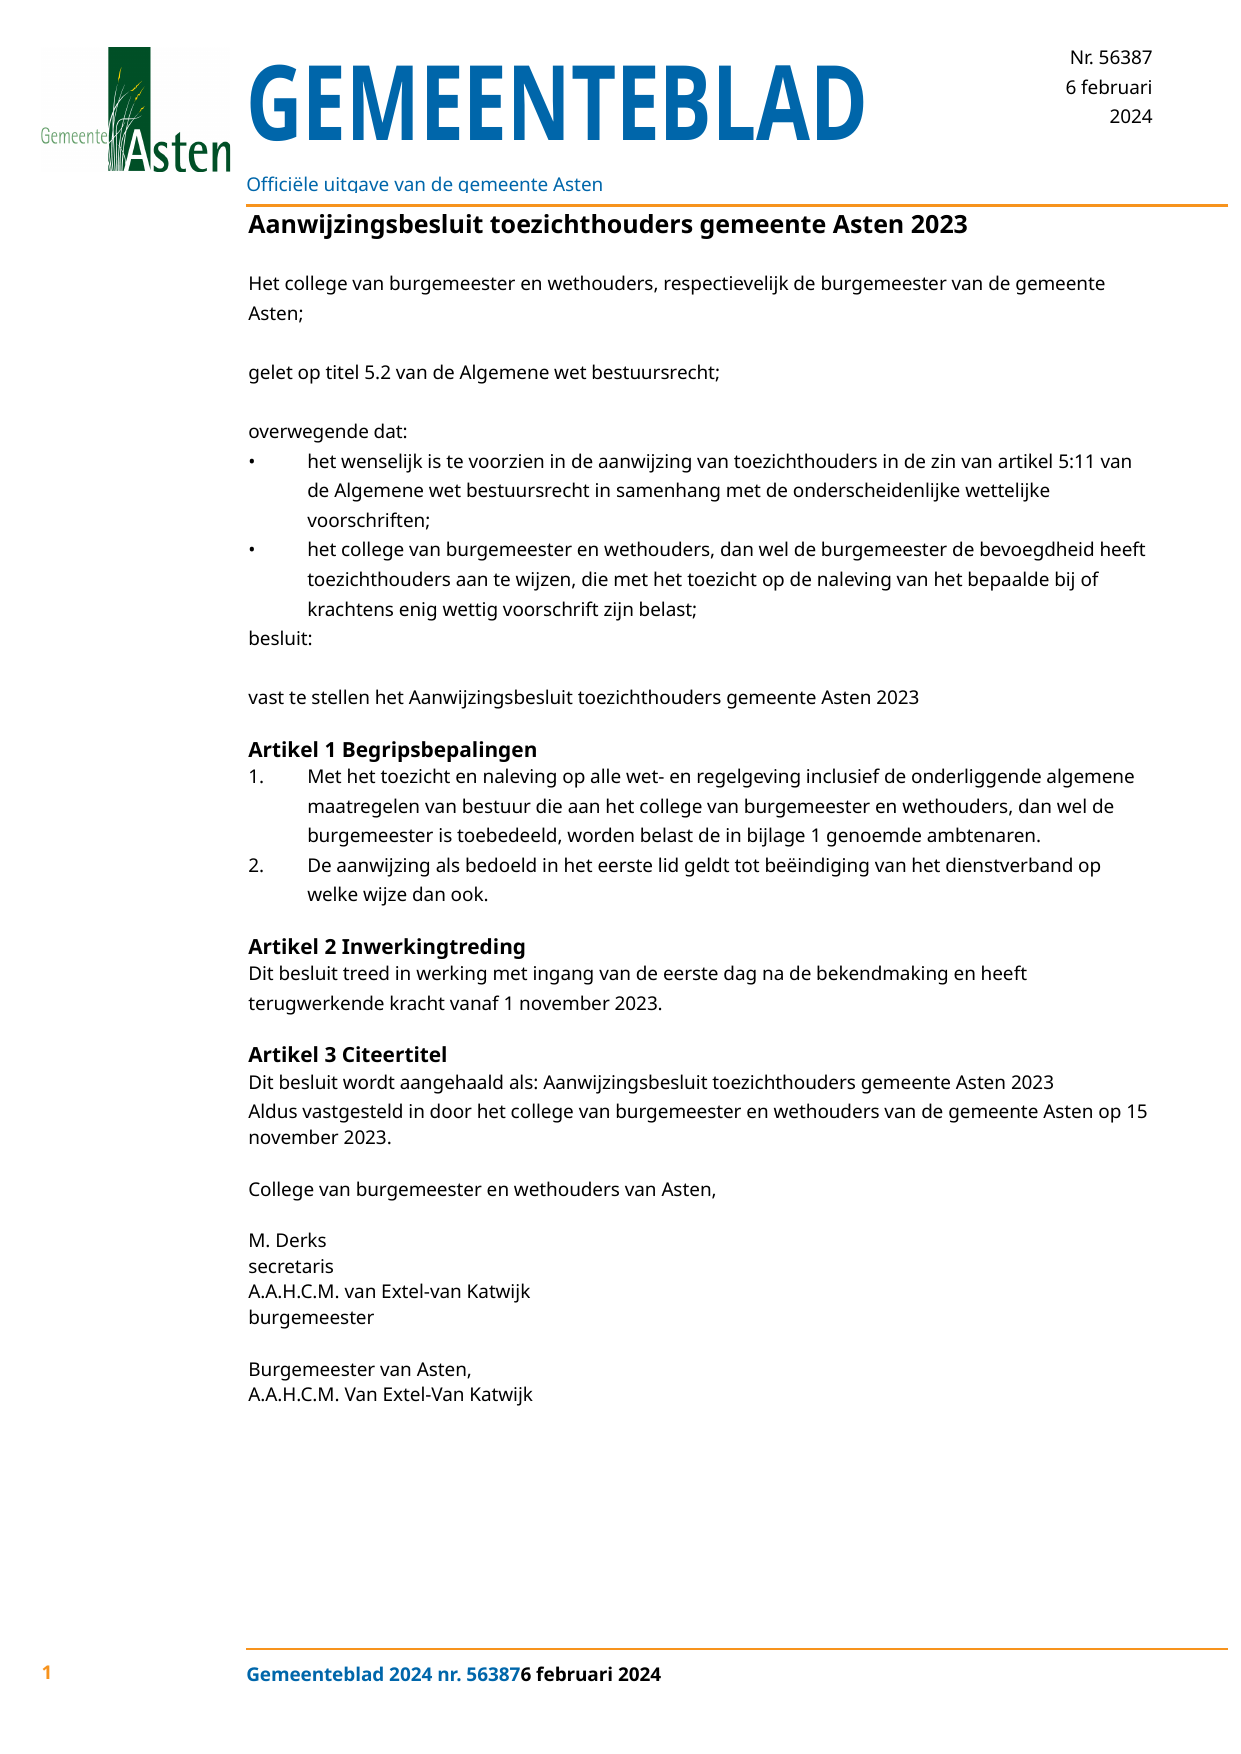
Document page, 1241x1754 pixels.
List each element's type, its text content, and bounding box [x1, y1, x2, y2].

text vast te stellen het Aanwijzingsbesluit toezichthouders gemeente Asten 2023 [248, 684, 1152, 710]
list het wenselijk is te voorzien in de aanwijzing van toezichthouders in de zin van artikel 5:11 van de Algemene wet bestuursrecht in samenhang met de onderscheidenlijke wettelijke voorschriften; [248, 448, 1152, 533]
text besluit: [248, 625, 1152, 651]
text Aldus vastgesteld in door het college van burgemeester en wethouders van de gemeente Asten op 15 november 2023. [248, 1098, 1152, 1150]
list Met het toezicht en naleving op alle wet- en regelgeving inclusief de onderliggende algemene maatregelen van bestuur die aan het college van burgemeester en wethouders, dan wel de burgemeester is toebedeeld, worden belast de in bijlage 1 genoemde ambtenaren. [248, 763, 1152, 848]
text A.A.H.C.M. van Extel-van Katwijk [248, 1279, 1152, 1304]
text Artikel 3 Citeertitel [248, 1041, 1152, 1069]
list De aanwijzing als bedoeld in het eerste lid geldt tot beëindiging van het dienstverband op welke wijze dan ook. [248, 852, 1152, 907]
text M. Derks [248, 1227, 1152, 1253]
text Artikel 2 Inwerkingtreding [248, 932, 1152, 961]
text Het college van burgemeester en wethouders, respectievelijk de burgemeester van de gemeente Asten; [248, 270, 1152, 326]
text Dit besluit wordt aangehaald als: Aanwijzingsbesluit toezichthouders gemeente Asten 2023 [248, 1069, 1152, 1095]
text College van burgemeester en wethouders van Asten, [248, 1176, 1152, 1201]
text burgemeester [248, 1304, 1152, 1330]
text secretaris [248, 1253, 1152, 1279]
list het college van burgemeester en wethouders, dan wel de burgemeester de bevoegdheid heeft toezichthouders aan te wijzen, die met het toezicht op de naleving van het bepaalde bij of krachtens enig wettig voorschrift zijn belast; [248, 537, 1152, 621]
text gelet op titel 5.2 van de Algemene wet bestuursrecht; [248, 359, 1152, 385]
text A.A.H.C.M. Van Extel-Van Katwijk [248, 1382, 1152, 1407]
text Artikel 1 Begripsbepalingen [248, 735, 1152, 763]
picture [41, 47, 231, 172]
text Aanwijzingsbesluit toezichthouders gemeente Asten 2023 [248, 207, 1152, 241]
text overwegende dat: [248, 418, 1152, 444]
text Burgemeester van Asten, [248, 1356, 1152, 1382]
text Dit besluit treed in werking met ingang van de eerste dag na de bekendmaking en heeft terugwerkende kracht vanaf 1 november 2023. [248, 961, 1152, 1016]
